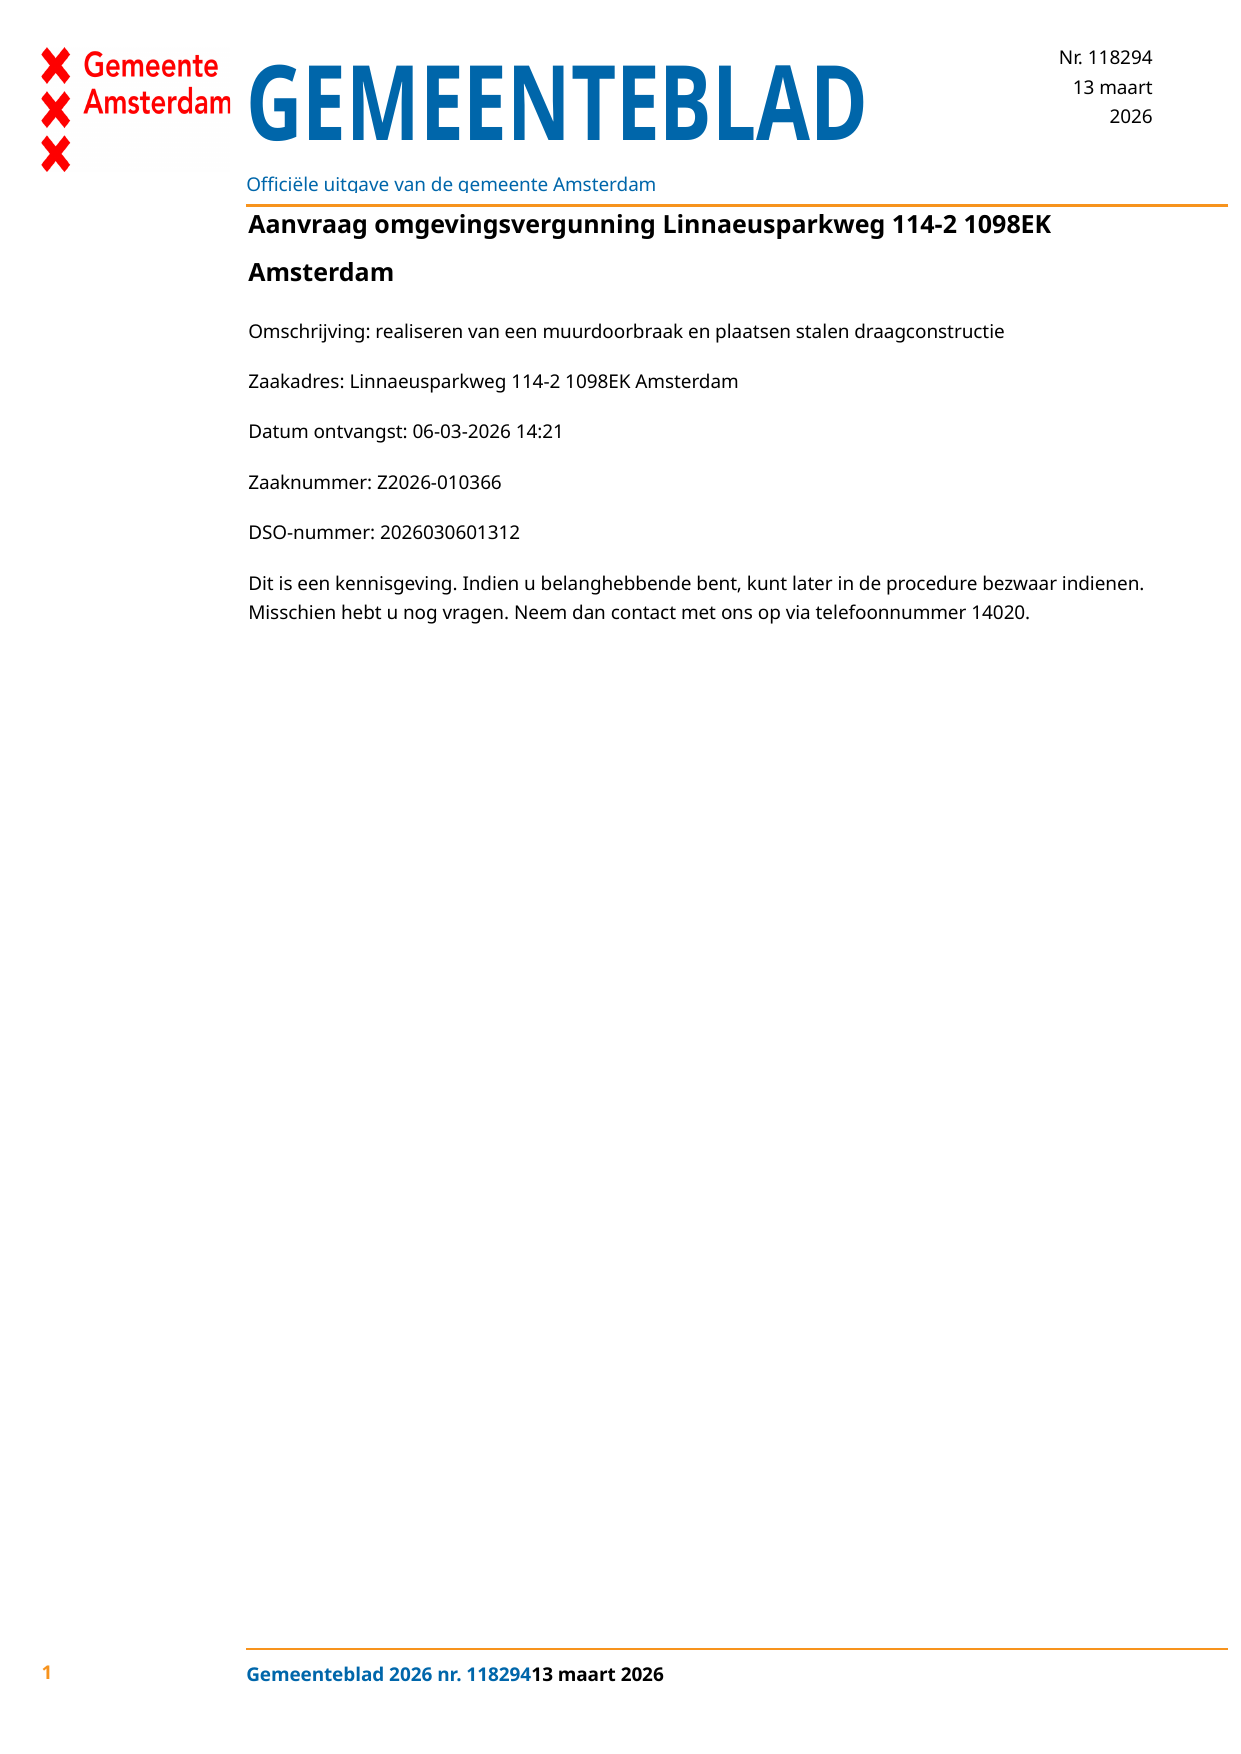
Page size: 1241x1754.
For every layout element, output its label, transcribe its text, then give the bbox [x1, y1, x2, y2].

text Zaaknummer: Z2026-010366 [248, 469, 1152, 495]
picture [41, 47, 231, 172]
text Omschrijving: realiseren van een muurdoorbraak en plaatsen stalen draagconstructie [248, 318, 1152, 344]
text Dit is een kennisgeving. Indien u belanghebbende bent, kunt later in de procedure bezwaar indienen. Misschien hebt u nog vragen. Neem dan contact met ons op via telefoonnummer 14020. [248, 570, 1152, 625]
text DSO-nummer: 2026030601312 [248, 519, 1152, 545]
text Zaakadres: Linnaeusparkweg 114-2 1098EK Amsterdam [248, 368, 1152, 394]
text Datum ontvangst: 06-03-2026 14:21 [248, 419, 1152, 444]
text Aanvraag omgevingsvergunning Linnaeusparkweg 114-2 1098EK Amsterdam [248, 207, 1152, 288]
